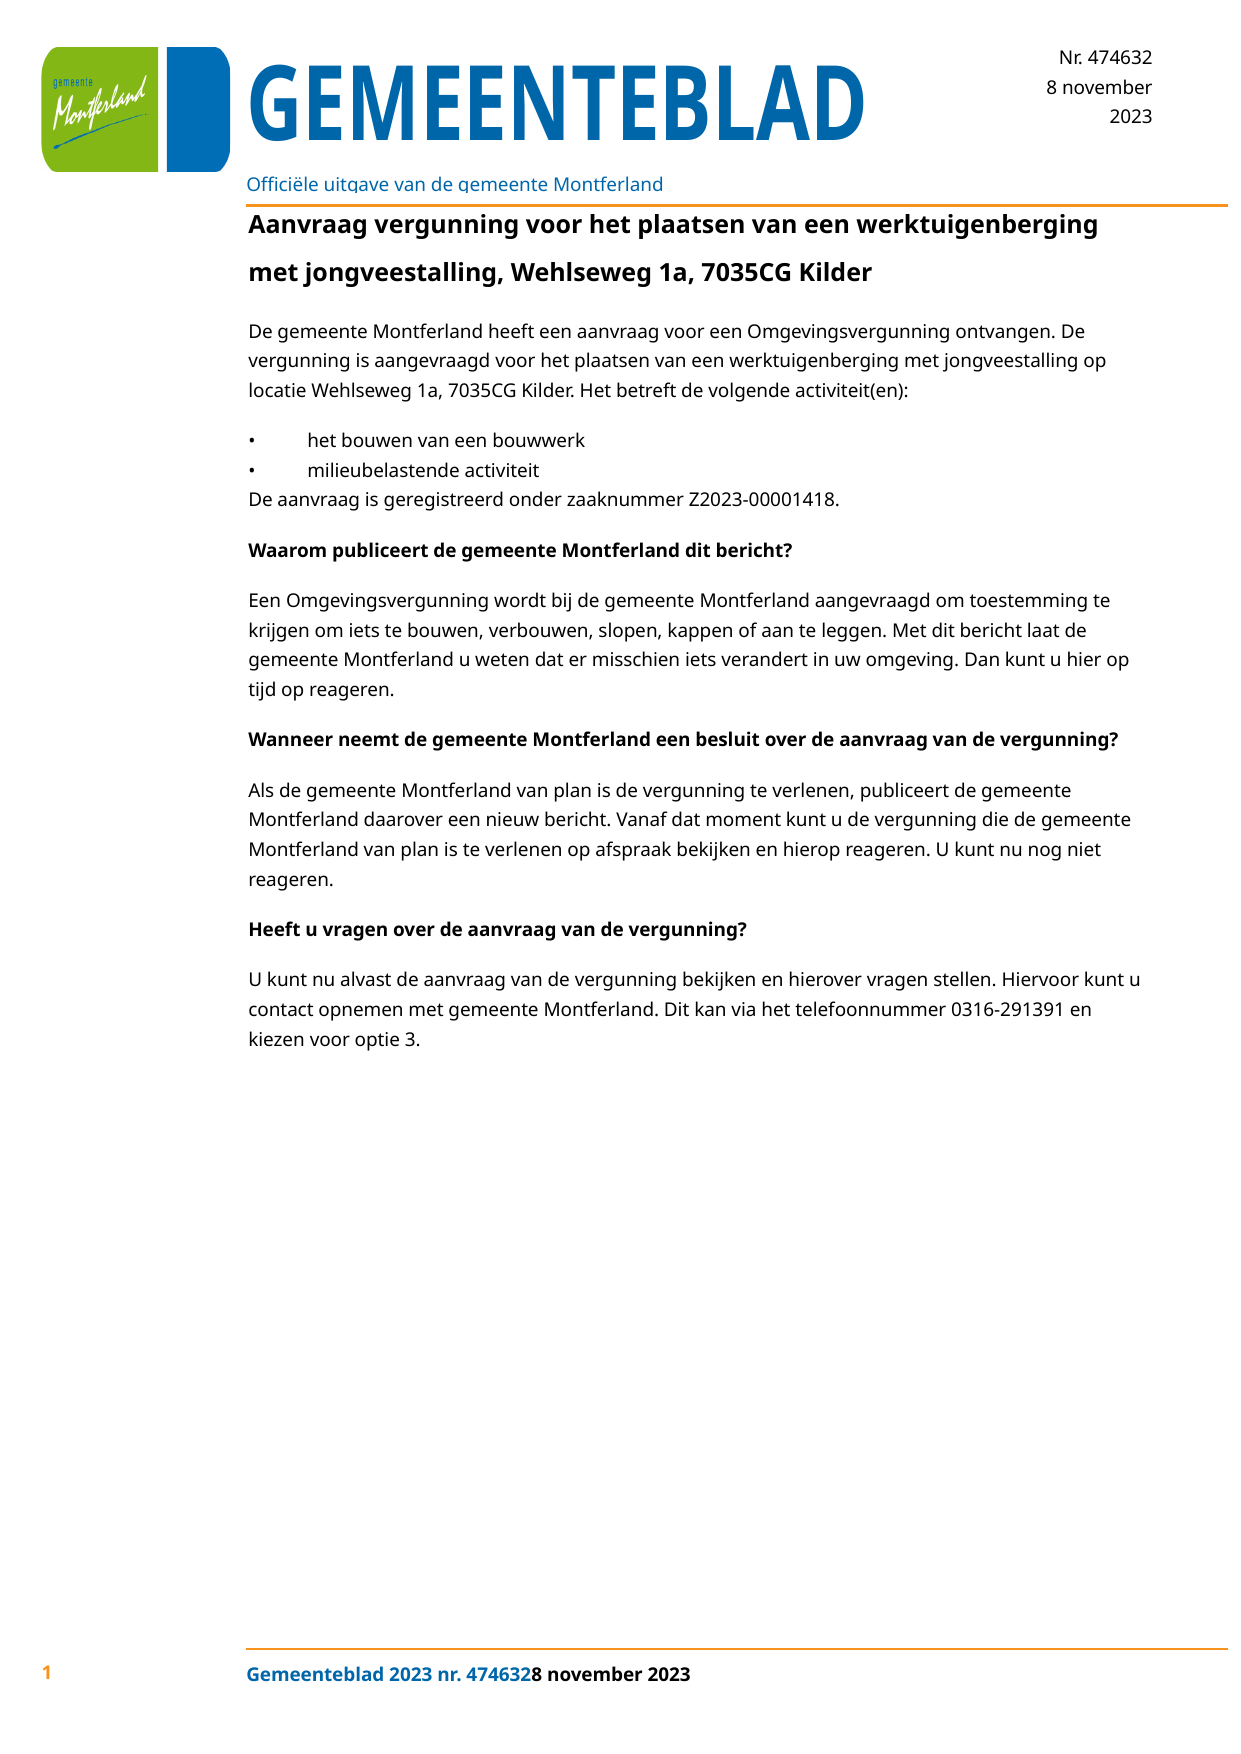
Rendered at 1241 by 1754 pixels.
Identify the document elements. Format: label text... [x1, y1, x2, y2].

list milieubelastende activiteit [248, 457, 1152, 483]
text Een Omgevingsvergunning wordt bij de gemeente Montferland aangevraagd om toestemming te krijgen om iets te bouwen, verbouwen, slopen, kappen of aan te leggen. Met dit bericht laat de gemeente Montferland u weten dat er misschien iets verandert in uw omgeving. Dan kunt u hier op tijd op reageren. [248, 587, 1152, 702]
text Als de gemeente Montferland van plan is de vergunning te verlenen, publiceert de gemeente Montferland daarover een nieuw bericht. Vanaf dat moment kunt u de vergunning die de gemeente Montferland van plan is te verlenen op afspraak bekijken en hierop reageren. U kunt nu nog niet reageren. [248, 777, 1152, 892]
text De gemeente Montferland heeft een aanvraag voor een Omgevingsvergunning ontvangen. De vergunning is aangevraagd voor het plaatsen van een werktuigenberging met jongveestalling op locatie Wehlseweg 1a, 7035CG Kilder. Het betreft de volgende activiteit(en): [248, 318, 1152, 403]
list het bouwen van een bouwwerk [248, 427, 1152, 453]
text Waarom publiceert de gemeente Montferland dit bericht? [248, 537, 1152, 563]
picture [41, 47, 231, 172]
text De aanvraag is geregistreerd onder zaaknummer Z2023-00001418. [248, 487, 1152, 512]
text Wanneer neemt de gemeente Montferland een besluit over de aanvraag van de vergunning? [248, 727, 1152, 752]
text Aanvraag vergunning voor het plaatsen van een werktuigenberging met jongveestalling, Wehlseweg 1a, 7035CG Kilder [248, 207, 1152, 288]
text U kunt nu alvast de aanvraag van de vergunning bekijken en hierover vragen stellen. Hiervoor kunt u contact opnemen met gemeente Montferland. Dit kan via het telefoonnummer 0316-291391 en kiezen voor optie 3. [248, 967, 1152, 1052]
text Heeft u vragen over de aanvraag van de vergunning? [248, 916, 1152, 942]
